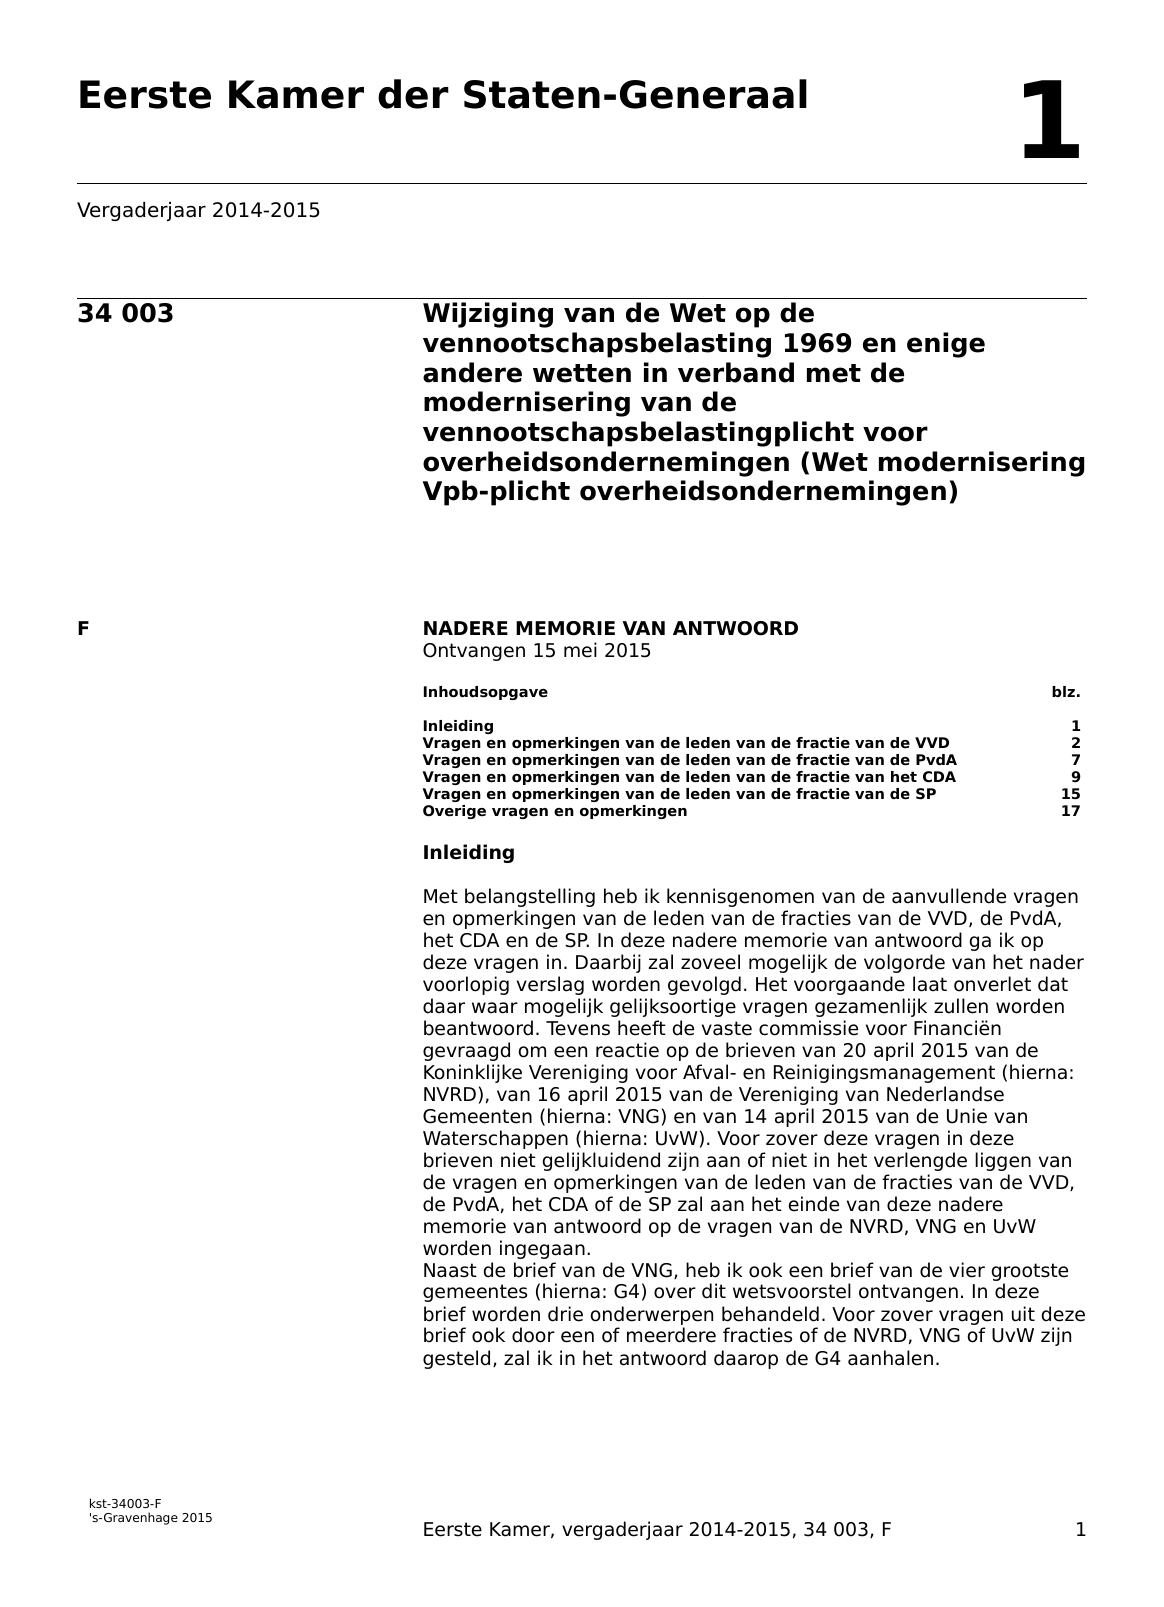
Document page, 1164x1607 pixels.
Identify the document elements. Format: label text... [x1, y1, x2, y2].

text 's-Gravenhage 2015 [88, 1511, 323, 1525]
table_cell 7 [1012, 752, 1087, 768]
table_header Eerste Kamer der Staten-Generaal [77, 59, 886, 183]
table_cell Vergaderjaar 2014-2015 [77, 184, 1087, 298]
table_cell Vragen en opmerkingen van de leden van de fractie van de SP [422, 786, 1012, 802]
text Ontvangen 15 mei 2015 [422, 640, 1087, 662]
table_cell 1 [1012, 718, 1087, 734]
table_cell Vragen en opmerkingen van de leden van de fractie van het CDA [422, 769, 1012, 786]
table_header Inhoudsopgave [422, 684, 1012, 701]
subtitle Inleiding [422, 842, 1087, 864]
subtitle 34 003 Wijziging van de Wet op de vennootschapsbelasting 1969 en enige andere wetten in verband met de modernisering van de vennootschapsbelastingplicht voor overheidsondernemingen (Wet modernisering Vpb-plicht overheidsondernemingen) [77, 299, 1087, 507]
table_cell Vragen en opmerkingen van de leden van de fractie van de VVD [422, 735, 1012, 752]
table_cell [1012, 701, 1087, 718]
text Met belangstelling heb ik kennisgenomen van de aanvullende vragen en opmerkingen van de leden van de fracties van de VVD, de PvdA, het CDA en de SP. In deze nadere memorie van antwoord ga ik op deze vragen in. Daarbij zal zoveel mogelijk de volgorde van het nader voorlopig verslag worden gevolgd. Het voorgaande laat onverlet dat daar waar mogelijk gelijksoortige vragen gezamenlijk zullen worden beantwoord. Tevens heeft de vaste commissie voor Financiën gevraagd om een reactie op de brieven van 20 april 2015 van de Koninklijke Vereniging voor Afval- en Reinigingsmanagement (hierna: NVRD), van 16 april 2015 van de Vereniging van Nederlandse Gemeenten (hierna: VNG) en van 14 april 2015 van de Unie van Waterschappen (hierna: UvW). Voor zover deze vragen in deze brieven niet gelijkluidend zijn aan of niet in het verlengde liggen van de vragen en opmerkingen van de leden van de fracties van de VVD, de PvdA, het CDA of de SP zal aan het einde van deze nadere memorie van antwoord op de vragen van de NVRD, VNG en UvW worden ingegaan. [422, 886, 1087, 1259]
subtitle F NADERE MEMORIE VAN ANTWOORD [77, 618, 1087, 640]
text kst-34003-F [88, 1497, 323, 1511]
table_cell 2 [1012, 735, 1087, 752]
table_cell Vragen en opmerkingen van de leden van de fractie van de PvdA [422, 752, 1012, 768]
table_cell 15 [1012, 786, 1087, 802]
text Naast de brief van de VNG, heb ik ook een brief van de vier grootste gemeentes (hierna: G4) over dit wetsvoorstel ontvangen. In deze brief worden drie onderwerpen behandeld. Voor zover vragen uit deze brief ook door een of meerdere fracties of de NVRD, VNG of UvW zijn gesteld, zal ik in het antwoord daarop de G4 aanhalen. [422, 1259, 1087, 1369]
table_cell [422, 701, 1012, 718]
table_cell Inleiding [422, 718, 1012, 734]
table_header blz. [1012, 684, 1087, 701]
table_header 1 [886, 59, 1087, 183]
table_cell 9 [1012, 769, 1087, 786]
table_cell 17 [1012, 803, 1087, 819]
table_cell Overige vragen en opmerkingen [422, 803, 1012, 819]
